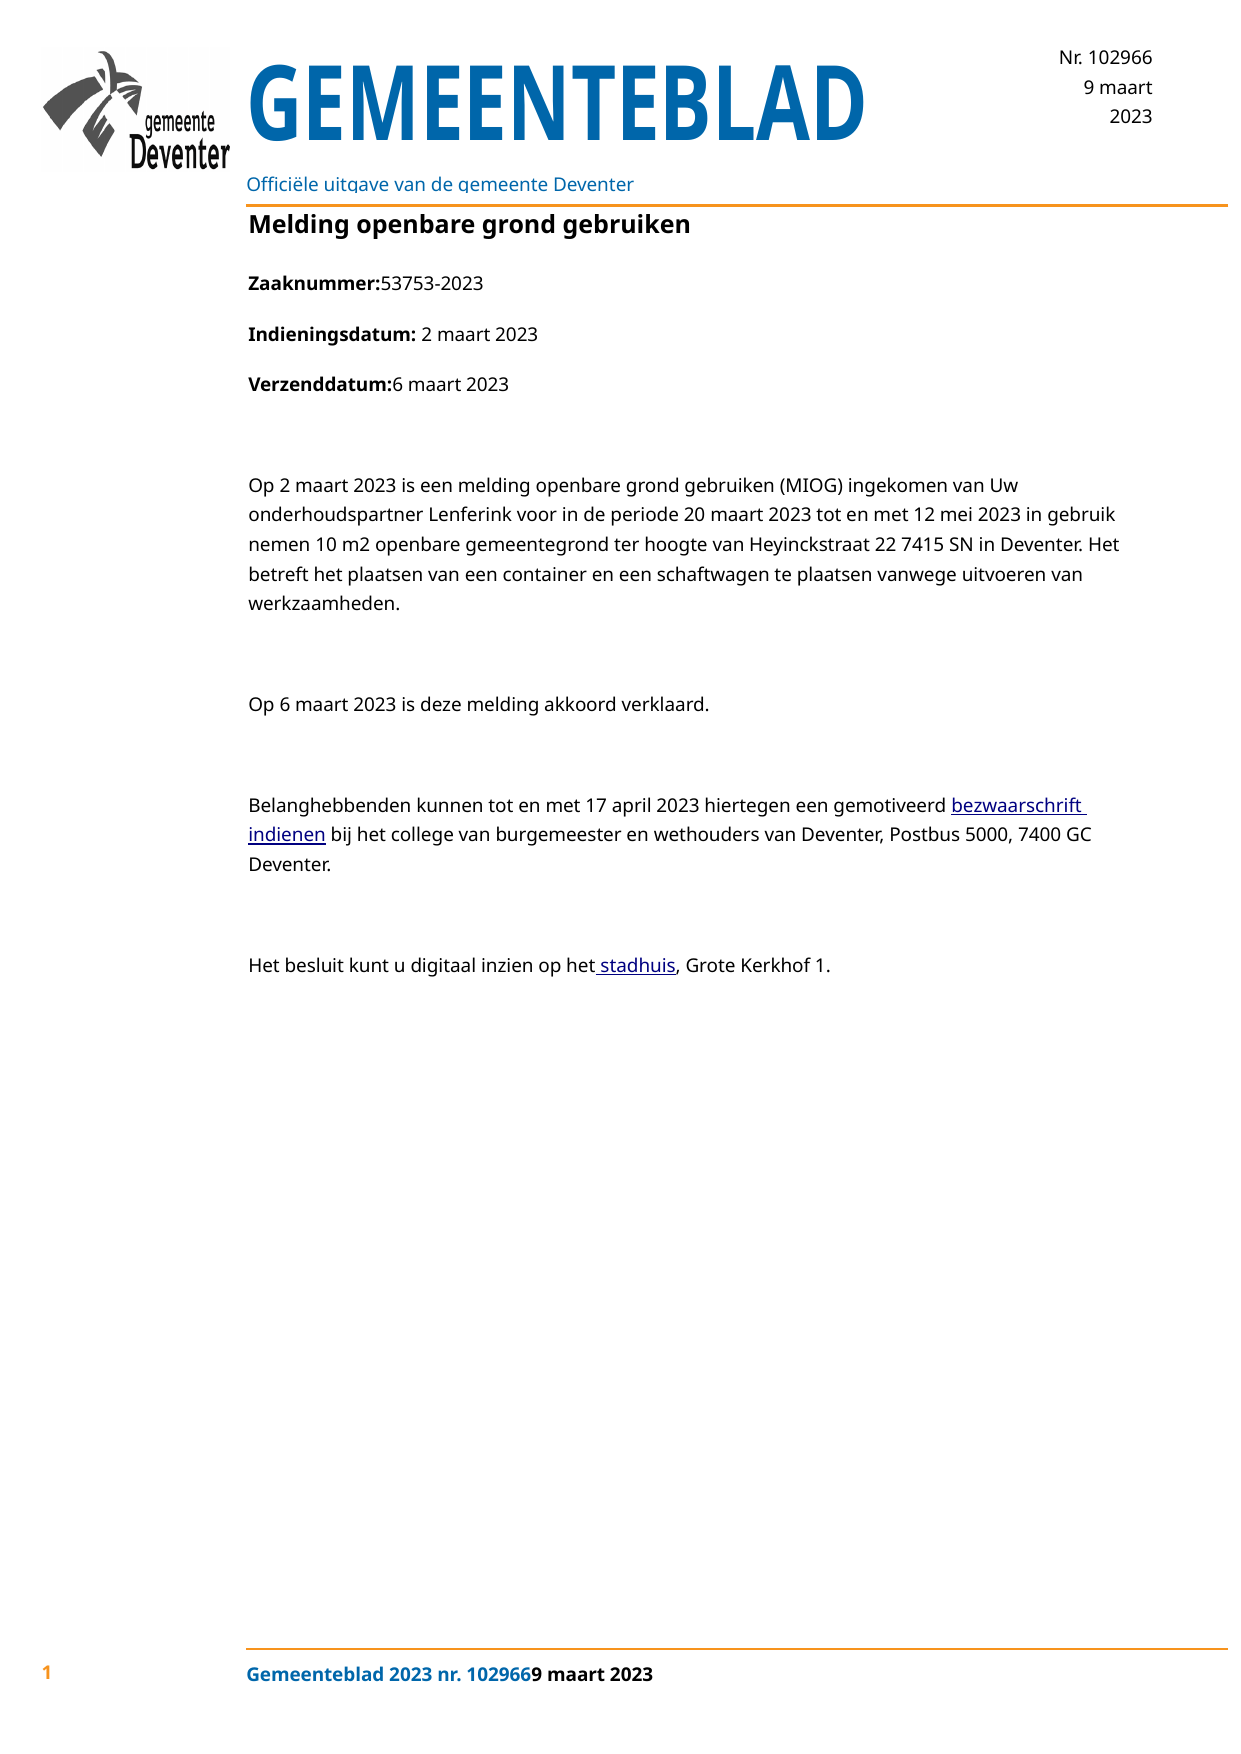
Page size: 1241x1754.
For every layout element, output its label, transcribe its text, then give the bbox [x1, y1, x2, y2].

text Indieningsdatum: 2 maart 2023 [248, 321, 1152, 346]
text Op 6 maart 2023 is deze melding akkoord verklaard. [248, 691, 1152, 717]
text Op 2 maart 2023 is een melding openbare grond gebruiken (MIOG) ingekomen van Uw onderhoudspartner Lenferink voor in de periode 20 maart 2023 tot en met 12 mei 2023 in gebruik nemen 10 m2 openbare gemeentegrond ter hoogte van Heyinckstraat 22 7415 SN in Deventer. Het betreft het plaatsen van een container en een schaftwagen te plaatsen vanwege uitvoeren van werkzaamheden. [248, 472, 1152, 616]
picture [41, 47, 231, 172]
text Belanghebbenden kunnen tot en met 17 april 2023 hiertegen een gemotiveerd bezwaarschrift indienen bij het college van burgemeester en wethouders van Deventer, Postbus 5000, 7400 GC Deventer. [248, 792, 1152, 877]
text Melding openbare grond gebruiken [248, 207, 1152, 241]
text Het besluit kunt u digitaal inzien op het stadhuis, Grote Kerkhof 1. [248, 952, 1152, 978]
text Verzenddatum:6 maart 2023 [248, 371, 1152, 397]
text Zaaknummer:53753-2023 [248, 270, 1152, 296]
